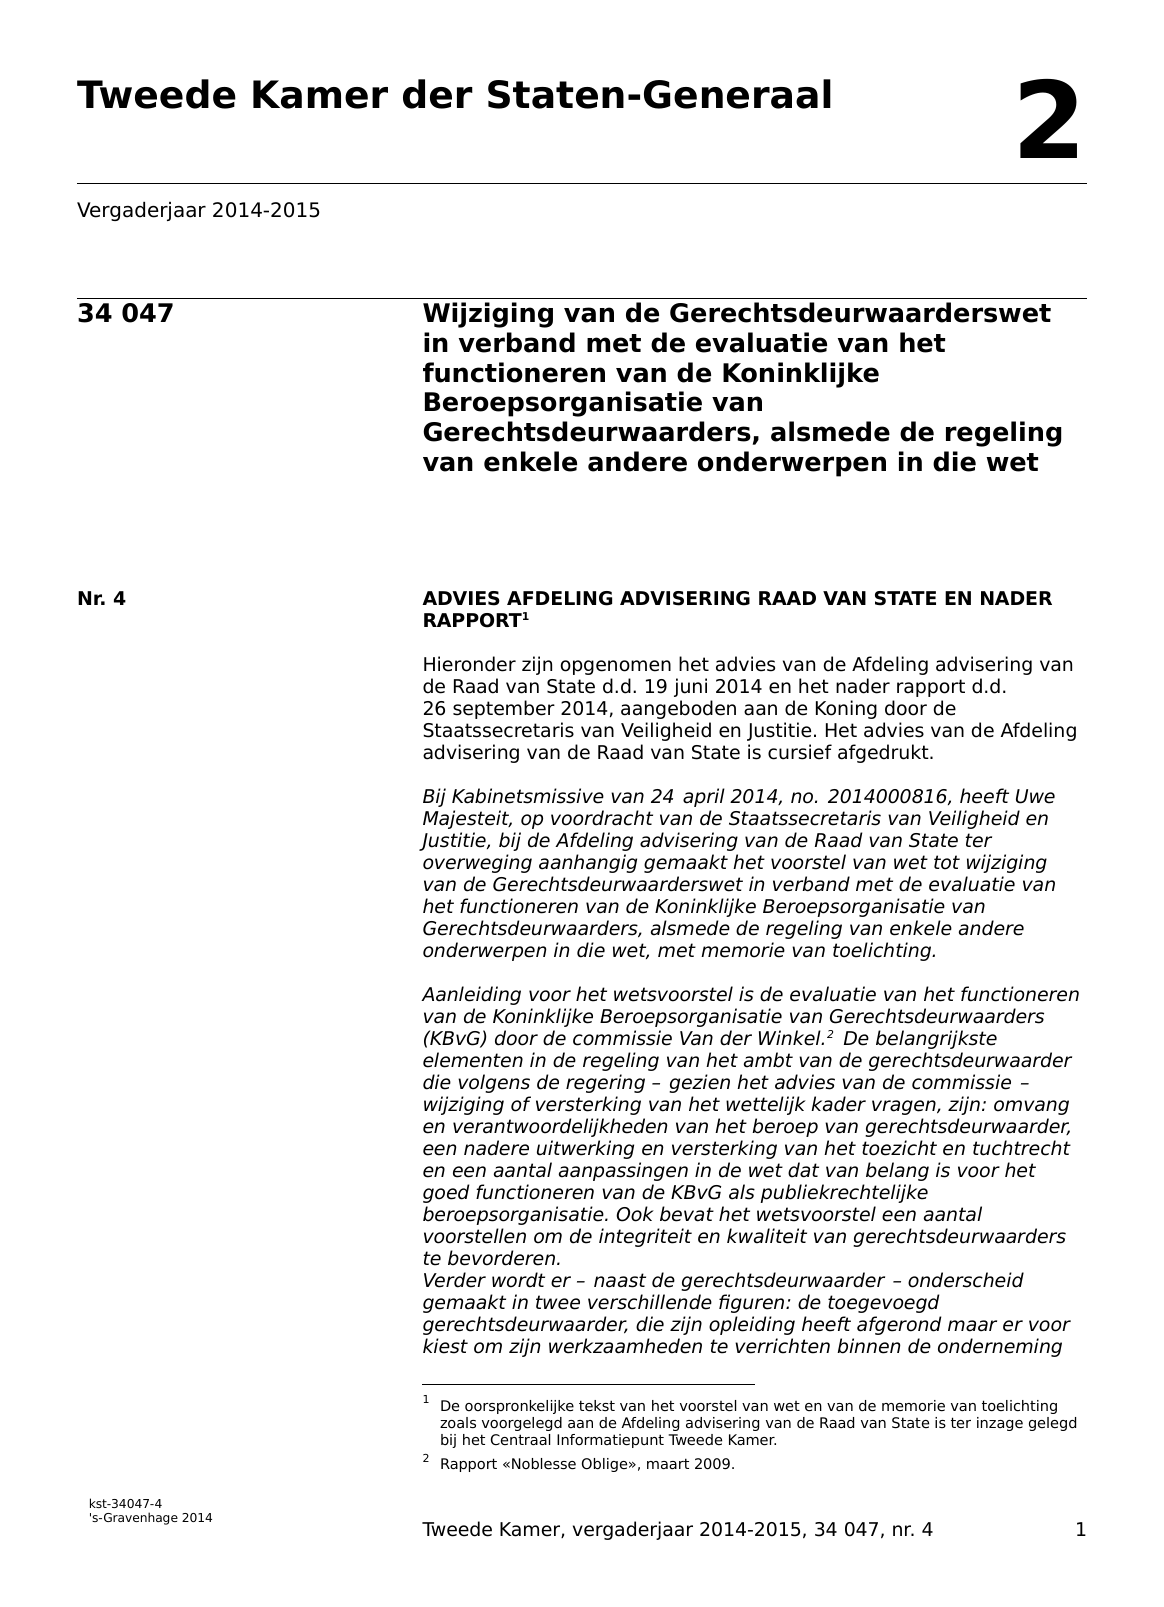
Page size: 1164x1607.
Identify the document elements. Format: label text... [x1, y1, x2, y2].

text Hieronder zijn opgenomen het advies van de Afdeling advisering van de Raad van State d.d. 19 juni 2014 en het nader rapport d.d. 26 september 2014, aangeboden aan de Koning door de Staatssecretaris van Veiligheid en Justitie. Het advies van de Afdeling advisering van de Raad van State is cursief afgedrukt. [422, 654, 1087, 764]
text Verder wordt er – naast de gerechtsdeurwaarder – onderscheid gemaakt in twee verschillende figuren: de toegevoegd gerechtsdeurwaarder, die zijn opleiding heeft afgerond maar er voor kiest om zijn werkzaamheden te verrichten binnen de onderneming [422, 1270, 1087, 1358]
text 's-Gravenhage 2014 [88, 1511, 323, 1525]
text Aanleiding voor het wetsvoorstel is de evaluatie van het functioneren van de Koninklijke Beroepsorganisatie van Gerechtsdeurwaarders (KBvG) door de commissie Van der Winkel. De belangrijkste elementen in de regeling van het ambt van de gerechtsdeurwaarder die volgens de regering – gezien het advies van de commissie – wijziging of versterking van het wettelijk kader vragen, zijn: omvang en verantwoordelijkheden van het beroep van gerechtsdeurwaarder, een nadere uitwerking en versterking van het toezicht en tuchtrecht en een aantal aanpassingen in de wet dat van belang is voor het goed functioneren van de KBvG als publiekrechtelijke beroepsorganisatie. Ook bevat het wetsvoorstel een aantal voorstellen om de integriteit en kwaliteit van gerechtsdeurwaarders te bevorderen. [422, 984, 1087, 1270]
text kst-34047-4 [88, 1497, 323, 1511]
subtitle Nr. 4 ADVIES AFDELING ADVISERING RAAD VAN STATE EN NADER RAPPORT [77, 588, 1087, 632]
text Rapport «Noblesse Oblige», maart 2009. [422, 1452, 1087, 1474]
table_header 2 [886, 59, 1087, 183]
table_cell Vergaderjaar 2014-2015 [77, 184, 1087, 298]
table_header Tweede Kamer der Staten-Generaal [77, 59, 886, 183]
text Bij Kabinetsmissive van 24 april 2014, no. 2014000816, heeft Uwe Majesteit, op voordracht van de Staatssecretaris van Veiligheid en Justitie, bij de Afdeling advisering van de Raad van State ter overweging aanhangig gemaakt het voorstel van wet tot wijziging van de Gerechtsdeurwaarderswet in verband met de evaluatie van het functioneren van de Koninklijke Beroepsorganisatie van Gerechtsdeurwaarders, alsmede de regeling van enkele andere onderwerpen in die wet, met memorie van toelichting. [422, 786, 1087, 962]
subtitle 34 047 Wijziging van de Gerechtsdeurwaarderswet in verband met de evaluatie van het functioneren van de Koninklijke Beroepsorganisatie van Gerechtsdeurwaarders, alsmede de regeling van enkele andere onderwerpen in die wet [77, 299, 1087, 477]
text De oorspronkelijke tekst van het voorstel van wet en van de memorie van toelichting zoals voorgelegd aan de Afdeling advisering van de Raad van State is ter inzage gelegd bij het Centraal Informatiepunt Tweede Kamer. [422, 1393, 1087, 1449]
